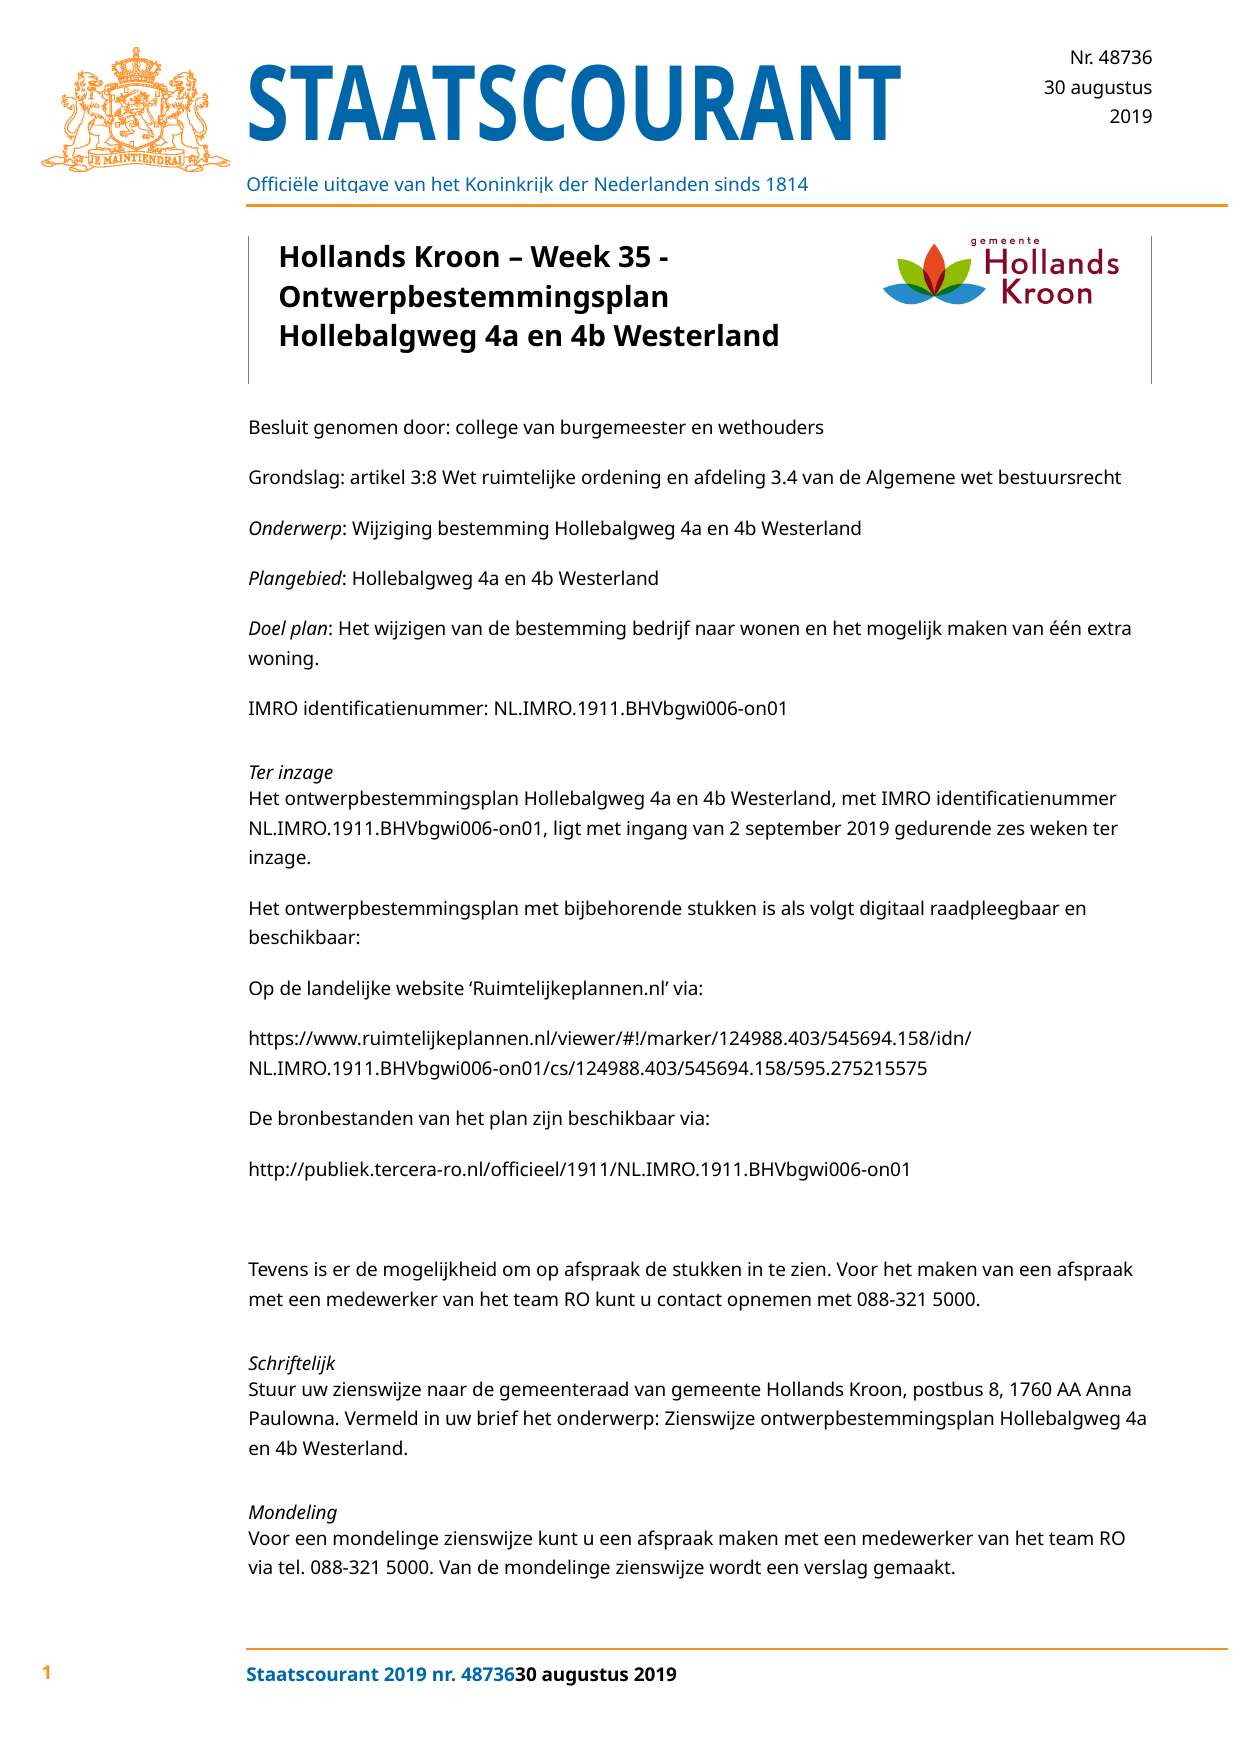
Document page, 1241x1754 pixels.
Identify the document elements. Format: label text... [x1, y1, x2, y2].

text Het ontwerpbestemmingsplan Hollebalgweg 4a en 4b Westerland, met IMRO identificatienummer NL.IMRO.1911.BHVbgwi006-on01, ligt met ingang van 2 september 2019 gedurende zes weken ter inzage. [248, 785, 1152, 870]
text Op de landelijke website ‘Ruimtelijkeplannen.nl’ via: [248, 975, 1152, 1001]
picture [41, 47, 231, 172]
table_header Hollands Kroon – Week 35 - Ontwerpbestemmingsplan Hollebalgweg 4a en 4b Westerland [249, 236, 850, 384]
text http://publiek.tercera-ro.nl/officieel/1911/NL.IMRO.1911.BHVbgwi006-on01 [248, 1156, 1152, 1181]
text Doel plan: Het wijzigen van de bestemming bedrijf naar wonen en het mogelijk maken van één extra woning. [248, 616, 1152, 671]
text Onderwerp: Wijziging bestemming Hollebalgweg 4a en 4b Westerland [248, 515, 1152, 541]
text https://www.ruimtelijkeplannen.nl/viewer/#!/marker/124988.403/545694.158/idn/NL.IMRO.1911.BHVbgwi006-on01/cs/124988.403/545694.158/595.275215575 [248, 1025, 1152, 1081]
text Tevens is er de mogelijkheid om op afspraak de stukken in te zien. Voor het maken van een afspraak met een medewerker van het team RO kunt u contact opnemen met 088-321 5000. [248, 1257, 1152, 1312]
text Ter inzage [248, 759, 1152, 785]
text Plangebied: Hollebalgweg 4a en 4b Westerland [248, 565, 1152, 591]
text De bronbestanden van het plan zijn beschikbaar via: [248, 1105, 1152, 1131]
text Mondeling [248, 1499, 1152, 1525]
picture [882, 236, 1119, 305]
text IMRO identificatienummer: NL.IMRO.1911.BHVbgwi006-on01 [248, 696, 1152, 721]
text Besluit genomen door: college van burgemeester en wethouders [248, 414, 1152, 440]
text Voor een mondelinge zienswijze kunt u een afspraak maken met een medewerker van het team RO via tel. 088-321 5000. Van de mondelinge zienswijze wordt een verslag gemaakt. [248, 1525, 1152, 1580]
text Schriftelijk [248, 1350, 1152, 1376]
text Stuur uw zienswijze naar de gemeenteraad van gemeente Hollands Kroon, postbus 8, 1760 AA Anna Paulowna. Vermeld in uw brief het onderwerp: Zienswijze ontwerpbestemmingsplan Hollebalgweg 4a en 4b Westerland. [248, 1376, 1152, 1461]
text Het ontwerpbestemmingsplan met bijbehorende stukken is als volgt digitaal raadpleegbaar en beschikbaar: [248, 895, 1152, 950]
table_header [850, 236, 1151, 384]
text Grondslag: artikel 3:8 Wet ruimtelijke ordening en afdeling 3.4 van de Algemene wet bestuursrecht [248, 464, 1152, 490]
